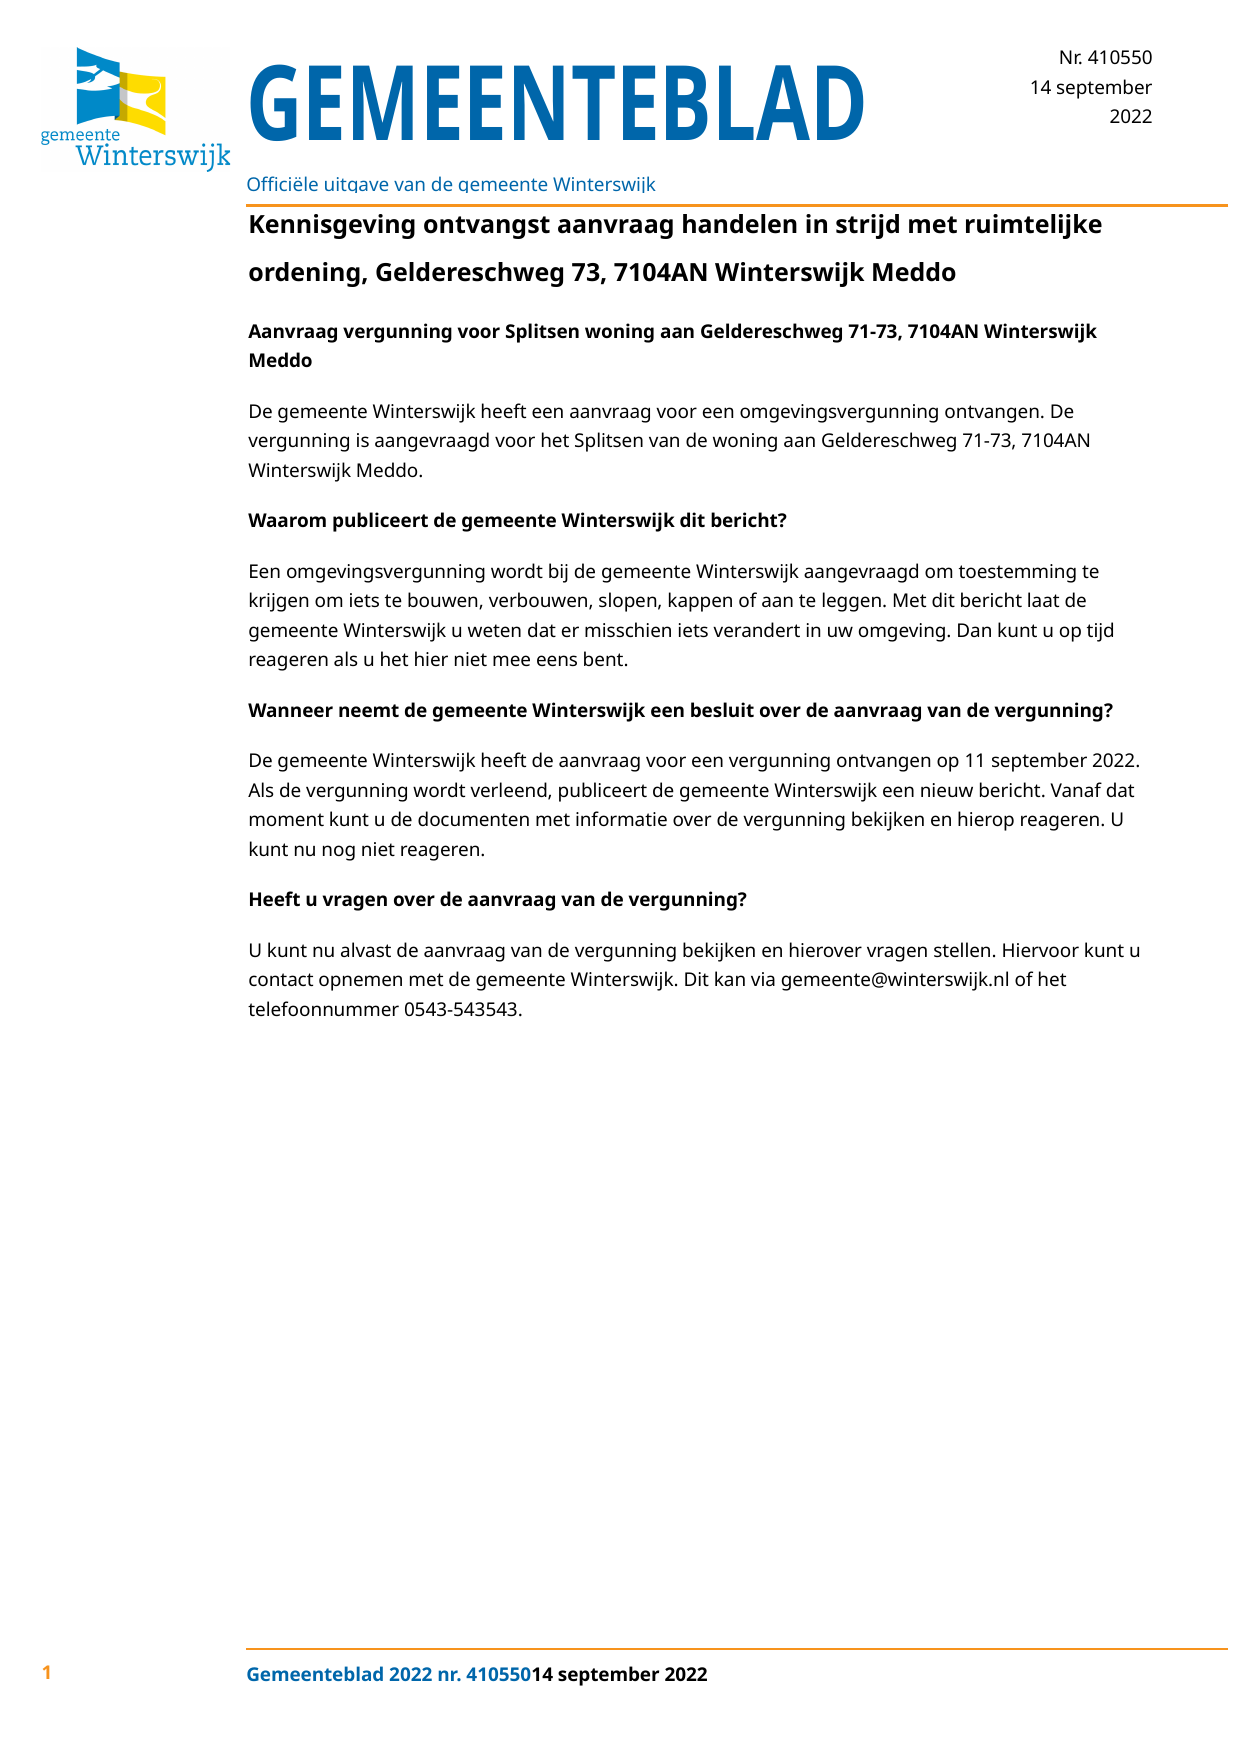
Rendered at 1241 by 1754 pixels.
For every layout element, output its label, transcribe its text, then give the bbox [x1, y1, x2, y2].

text De gemeente Winterswijk heeft een aanvraag voor een omgevingsvergunning ontvangen. De vergunning is aangevraagd voor het Splitsen van de woning aan Geldereschweg 71-73, 7104AN Winterswijk Meddo. [248, 398, 1152, 483]
text Kennisgeving ontvangst aanvraag handelen in strijd met ruimtelijke ordening, Geldereschweg 73, 7104AN Winterswijk Meddo [248, 207, 1152, 288]
text Wanneer neemt de gemeente Winterswijk een besluit over de aanvraag van de vergunning? [248, 697, 1152, 723]
text Waarom publiceert de gemeente Winterswijk dit bericht? [248, 507, 1152, 533]
text Heeft u vragen over de aanvraag van de vergunning? [248, 887, 1152, 912]
picture [41, 47, 231, 172]
text Aanvraag vergunning voor Splitsen woning aan Geldereschweg 71-73, 7104AN Winterswijk Meddo [248, 318, 1152, 373]
text U kunt nu alvast de aanvraag van de vergunning bekijken en hierover vragen stellen. Hiervoor kunt u contact opnemen met de gemeente Winterswijk. Dit kan via gemeente@winterswijk.nl of het telefoonnummer 0543-543543. [248, 937, 1152, 1022]
text De gemeente Winterswijk heeft de aanvraag voor een vergunning ontvangen op 11 september 2022. Als de vergunning wordt verleend, publiceert de gemeente Winterswijk een nieuw bericht. Vanaf dat moment kunt u de documenten met informatie over de vergunning bekijken en hierop reageren. U kunt nu nog niet reageren. [248, 747, 1152, 862]
text Een omgevingsvergunning wordt bij de gemeente Winterswijk aangevraagd om toestemming te krijgen om iets te bouwen, verbouwen, slopen, kappen of aan te leggen. Met dit bericht laat de gemeente Winterswijk u weten dat er misschien iets verandert in uw omgeving. Dan kunt u op tijd reageren als u het hier niet mee eens bent. [248, 558, 1152, 672]
picture [225, 153, 231, 162]
